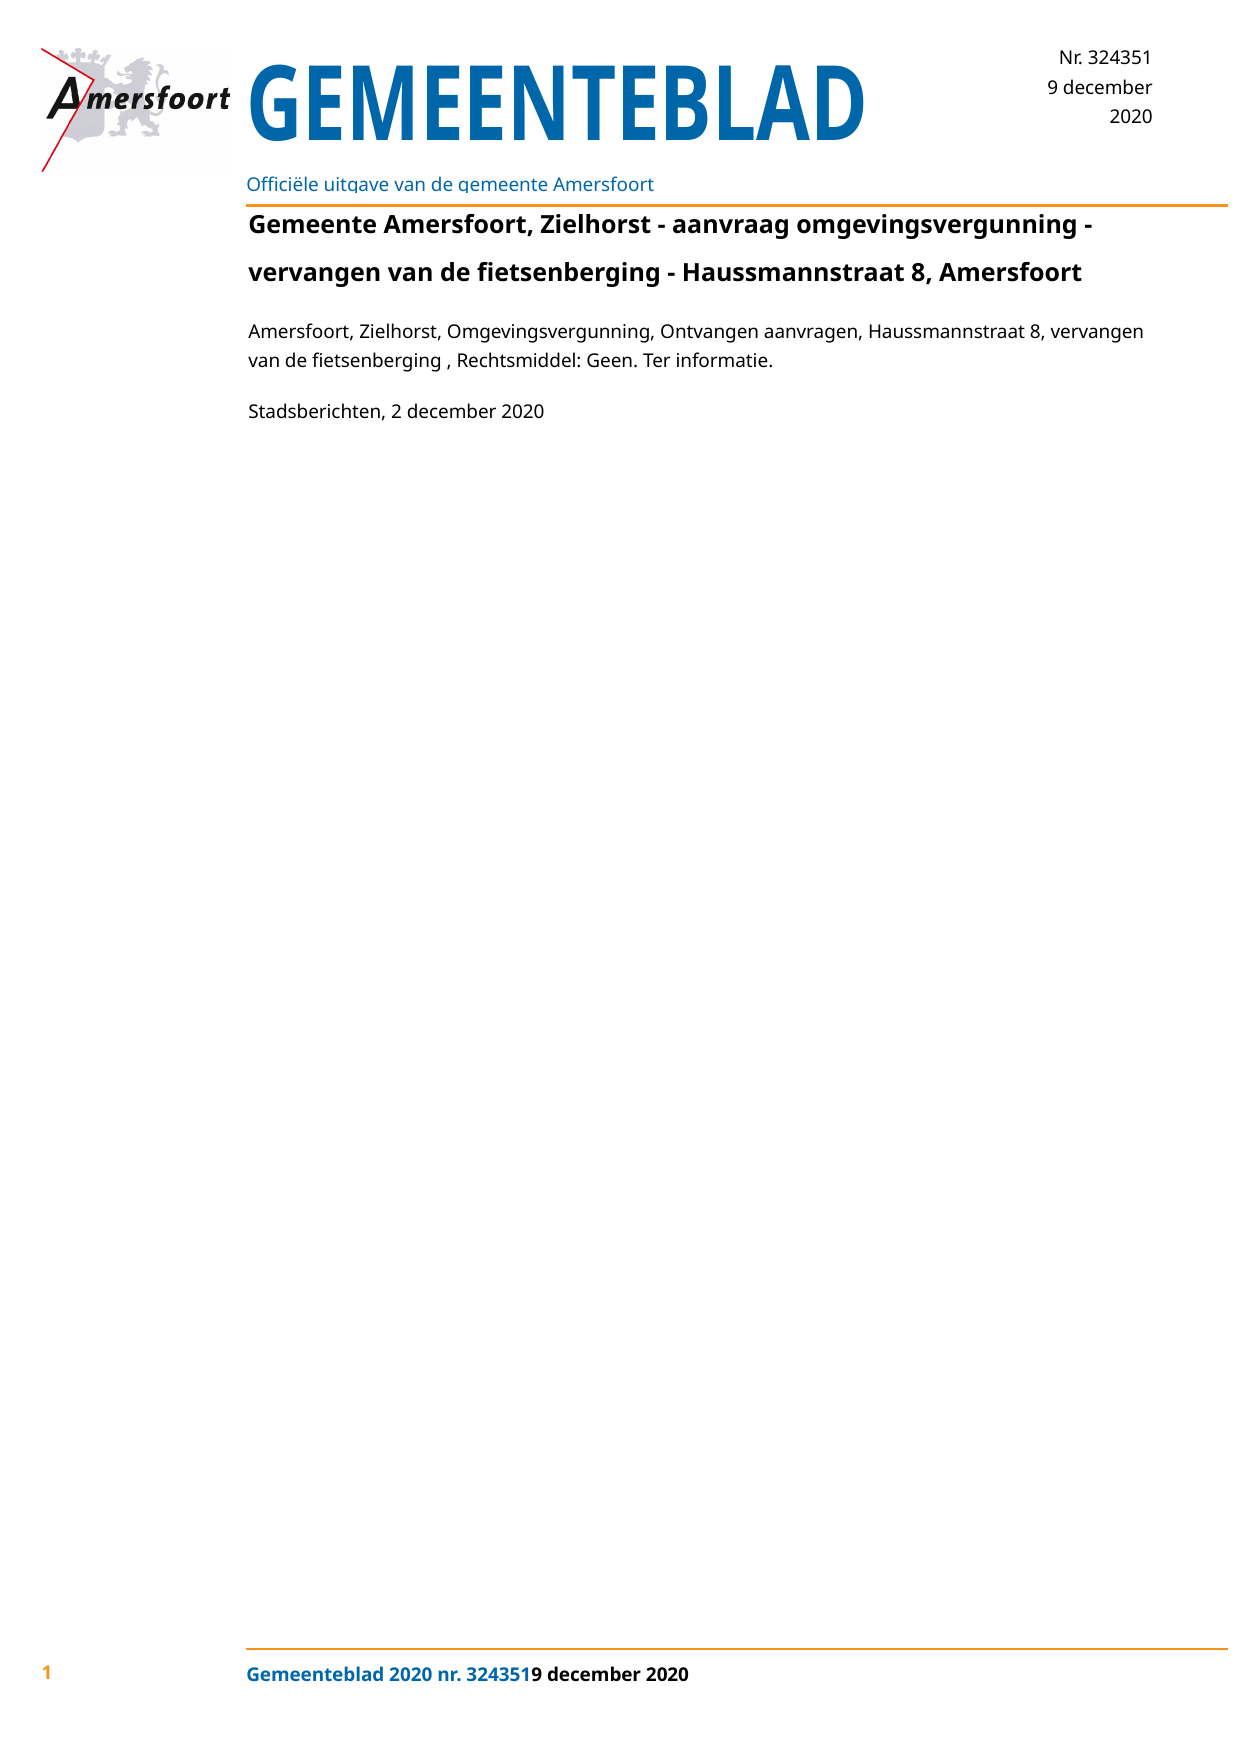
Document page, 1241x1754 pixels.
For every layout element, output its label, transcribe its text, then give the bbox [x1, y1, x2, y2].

picture [41, 47, 231, 172]
text Gemeente Amersfoort, Zielhorst - aanvraag omgevingsvergunning - vervangen van de fietsenberging - Haussmannstraat 8, Amersfoort [248, 207, 1152, 288]
text Stadsberichten, 2 december 2020 [248, 398, 1152, 424]
text Amersfoort, Zielhorst, Omgevingsvergunning, Ontvangen aanvragen, Haussmannstraat 8, vervangen van de fietsenberging , Rechtsmiddel: Geen. Ter informatie. [248, 318, 1152, 373]
